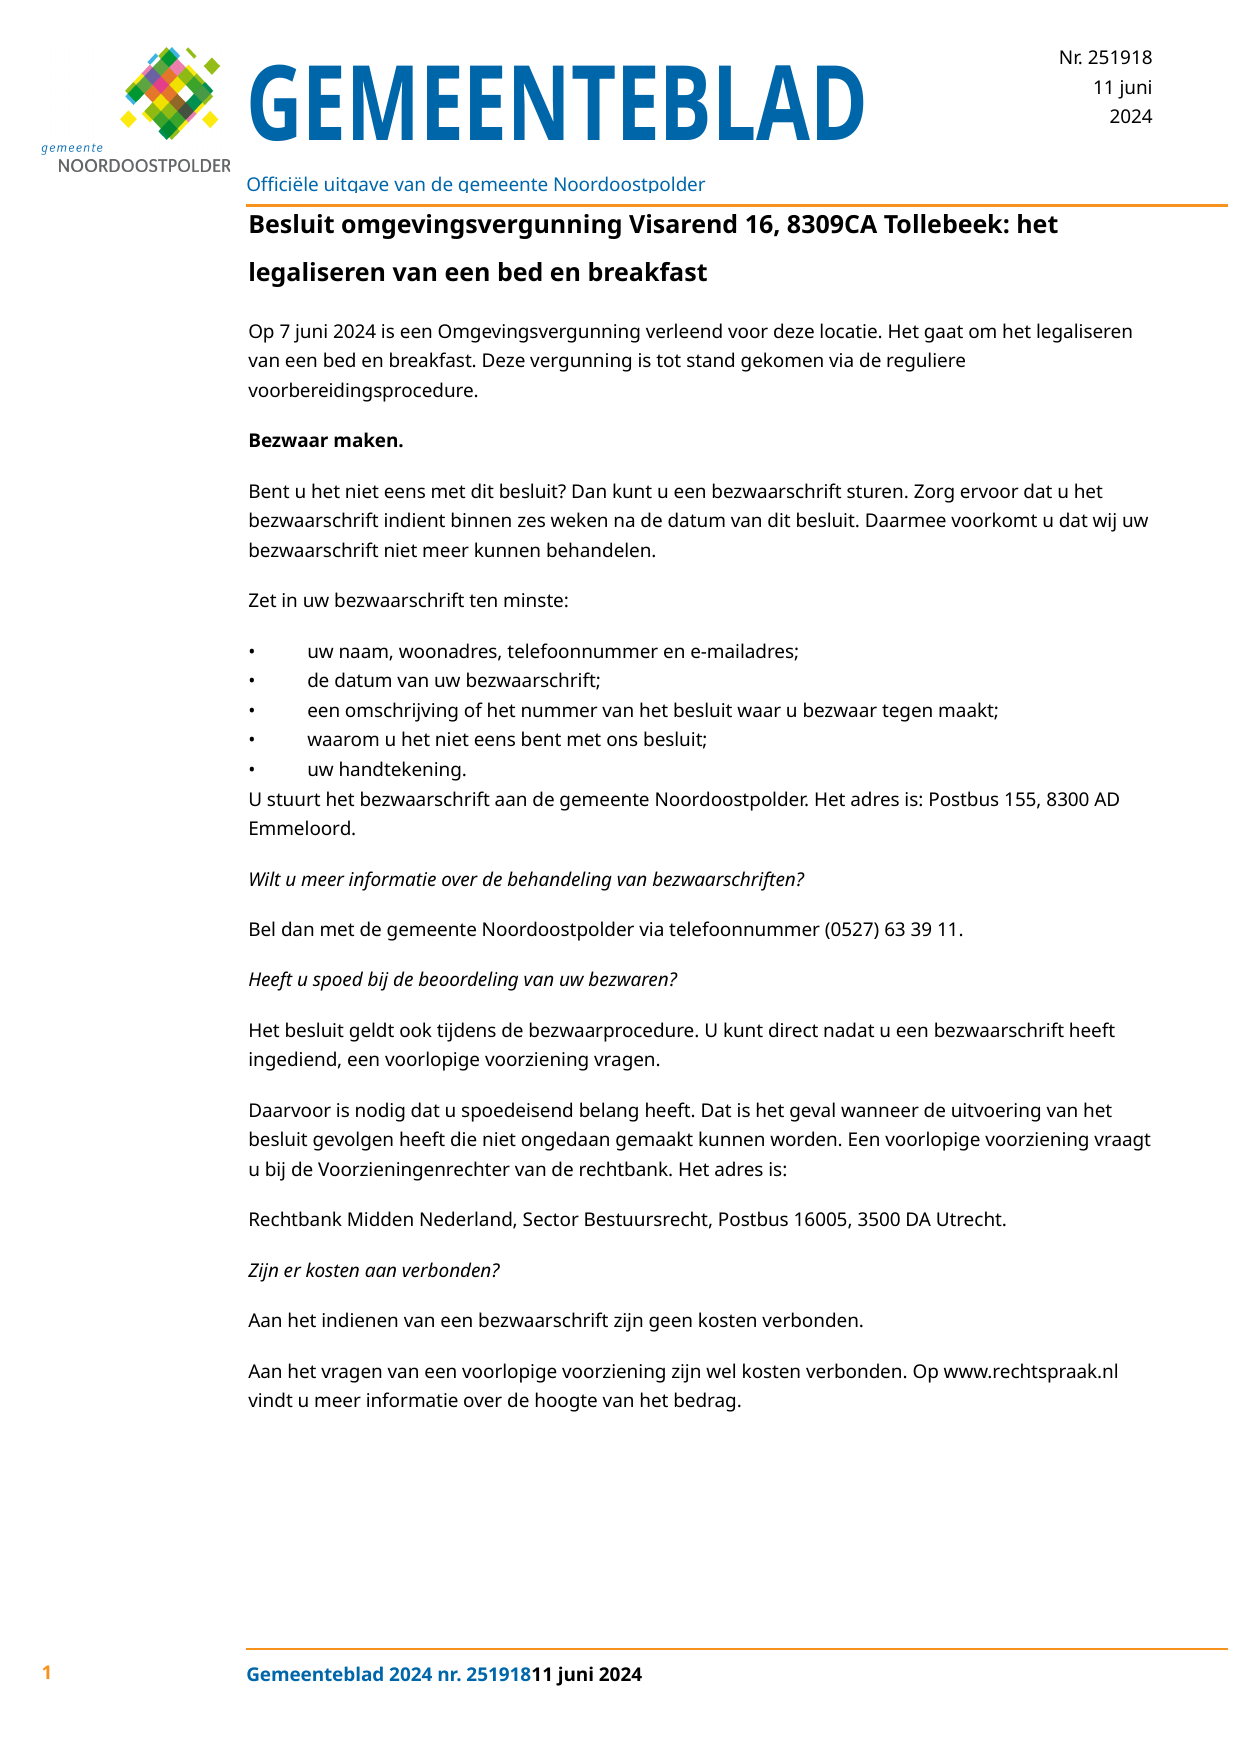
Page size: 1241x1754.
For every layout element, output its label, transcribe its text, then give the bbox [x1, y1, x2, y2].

text Rechtbank Midden Nederland, Sector Bestuursrecht, Postbus 16005, 3500 DA Utrecht. [248, 1207, 1152, 1232]
text Op 7 juni 2024 is een Omgevingsvergunning verleend voor deze locatie. Het gaat om het legaliseren van een bed en breakfast. Deze vergunning is tot stand gekomen via de reguliere voorbereidingsprocedure. [248, 318, 1152, 403]
list waarom u het niet eens bent met ons besluit; [248, 727, 1152, 752]
text Heeft u spoed bij de beoordeling van uw bezwaren? [248, 967, 1152, 992]
text U stuurt het bezwaarschrift aan de gemeente Noordoostpolder. Het adres is: Postbus 155, 8300 AD Emmeloord. [248, 786, 1152, 841]
text Wilt u meer informatie over de behandeling van bezwaarschriften? [248, 866, 1152, 892]
list uw naam, woonadres, telefoonnummer en e-mailadres; [248, 638, 1152, 664]
text Bezwaar maken. [248, 427, 1152, 453]
text Het besluit geldt ook tijdens de bezwaarprocedure. U kunt direct nadat u een bezwaarschrift heeft ingediend, een voorlopige voorziening vragen. [248, 1017, 1152, 1072]
picture [41, 47, 231, 172]
text Daarvoor is nodig dat u spoedeisend belang heeft. Dat is het geval wanneer de uitvoering van het besluit gevolgen heeft die niet ongedaan gemaakt kunnen worden. Een voorlopige voorziening vraagt u bij de Voorzieningenrechter van de rechtbank. Het adres is: [248, 1097, 1152, 1182]
list een omschrijving of het nummer van het besluit waar u bezwaar tegen maakt; [248, 697, 1152, 723]
text Besluit omgevingsvergunning Visarend 16, 8309CA Tollebeek: het legaliseren van een bed en breakfast [248, 207, 1152, 288]
text Zet in uw bezwaarschrift ten minste: [248, 587, 1152, 613]
list de datum van uw bezwaarschrift; [248, 667, 1152, 693]
list uw handtekening. [248, 756, 1152, 782]
text Bent u het niet eens met dit besluit? Dan kunt u een bezwaarschrift sturen. Zorg ervoor dat u het bezwaarschrift indient binnen zes weken na de datum van dit besluit. Daarmee voorkomt u dat wij uw bezwaarschrift niet meer kunnen behandelen. [248, 478, 1152, 563]
text Aan het indienen van een bezwaarschrift zijn geen kosten verbonden. [248, 1307, 1152, 1333]
text Zijn er kosten aan verbonden? [248, 1257, 1152, 1283]
text Bel dan met de gemeente Noordoostpolder via telefoonnummer (0527) 63 39 11. [248, 916, 1152, 942]
text Aan het vragen van een voorlopige voorziening zijn wel kosten verbonden. Op www.rechtspraak.nl vindt u meer informatie over de hoogte van het bedrag. [248, 1358, 1152, 1413]
